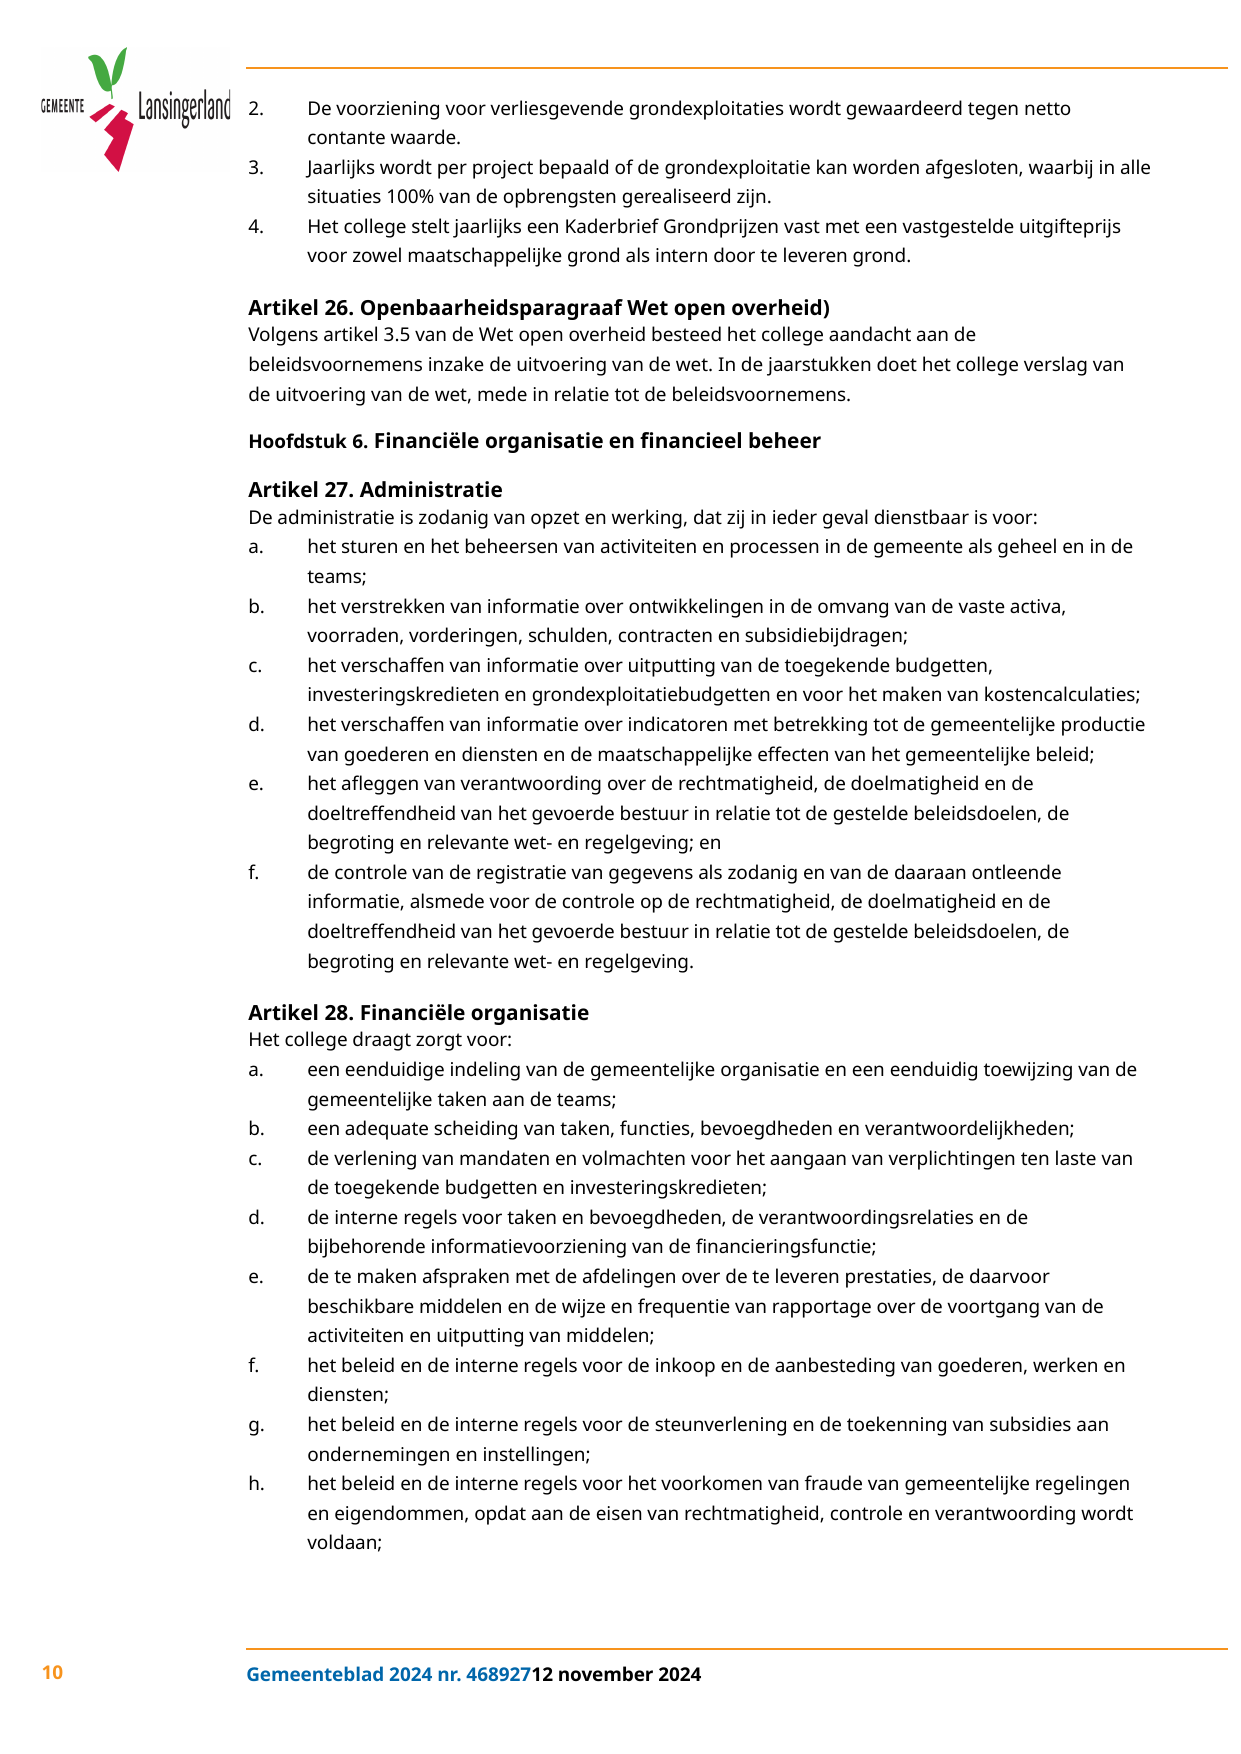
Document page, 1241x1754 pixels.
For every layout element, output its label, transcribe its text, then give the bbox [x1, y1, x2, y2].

list Jaarlijks wordt per project bepaald of de grondexploitatie kan worden afgesloten, waarbij in alle situaties 100% van de opbrengsten gerealiseerd zijn. [248, 154, 1152, 209]
list de te maken afspraken met de afdelingen over de te leveren prestaties, de daarvoor beschikbare middelen en de wijze en frequentie van rapportage over de voortgang van de activiteiten en uitputting van middelen; [248, 1263, 1152, 1348]
list de interne regels voor taken en bevoegdheden, de verantwoordingsrelaties en de bijbehorende informatievoorziening van de financieringsfunctie; [248, 1204, 1152, 1259]
list het verschaffen van informatie over uitputting van de toegekende budgetten, investeringskredieten en grondexploitatiebudgetten en voor het maken van kostencalculaties; [248, 652, 1152, 707]
list een eenduidige indeling van de gemeentelijke organisatie en een eenduidig toewijzing van de gemeentelijke taken aan de teams; [248, 1056, 1152, 1112]
list de controle van de registratie van gegevens als zodanig en van de daaraan ontleende informatie, alsmede voor de controle op de rechtmatigheid, de doelmatigheid en de doeltreffendheid van het gevoerde bestuur in relatie tot de gestelde beleidsdoelen, de begroting en relevante wet- en regelgeving. [248, 859, 1152, 973]
list het beleid en de interne regels voor de steunverlening en de toekenning van subsidies aan ondernemingen en instellingen; [248, 1411, 1152, 1467]
text Artikel 28. Financiële organisatie [248, 998, 1152, 1027]
text De administratie is zodanig van opzet en werking, dat zij in ieder geval dienstbaar is voor: [248, 504, 1152, 530]
text Hoofdstuk 6. Financiële organisatie en financieel beheer [248, 426, 1152, 455]
list het afleggen van verantwoording over de rechtmatigheid, de doelmatigheid en de doeltreffendheid van het gevoerde bestuur in relatie tot de gestelde beleidsdoelen, de begroting en relevante wet- en regelgeving; en [248, 770, 1152, 855]
text Artikel 27. Administratie [248, 476, 1152, 504]
list het beleid en de interne regels voor het voorkomen van fraude van gemeentelijke regelingen en eigendommen, opdat aan de eisen van rechtmatigheid, controle en verantwoording wordt voldaan; [248, 1470, 1152, 1555]
list het sturen en het beheersen van activiteiten en processen in de gemeente als geheel en in de teams; [248, 534, 1152, 589]
text Het college draagt zorgt voor: [248, 1027, 1152, 1052]
list een adequate scheiding van taken, functies, bevoegdheden en verantwoordelijkheden; [248, 1115, 1152, 1141]
list het beleid en de interne regels voor de inkoop en de aanbesteding van goederen, werken en diensten; [248, 1352, 1152, 1407]
list Het college stelt jaarlijks een Kaderbrief Grondprijzen vast met een vastgestelde uitgifteprijs voor zowel maatschappelijke grond als intern door te leveren grond. [248, 213, 1152, 268]
text Volgens artikel 3.5 van de Wet open overheid besteed het college aandacht aan de beleidsvoornemens inzake de uitvoering van de wet. In de jaarstukken doet het college verslag van de uitvoering van de wet, mede in relatie tot de beleidsvoornemens. [248, 322, 1152, 406]
text Artikel 26. Openbaarheidsparagraaf Wet open overheid) [248, 293, 1152, 322]
list het verstrekken van informatie over ontwikkelingen in de omvang van de vaste activa, voorraden, vorderingen, schulden, contracten en subsidiebijdragen; [248, 593, 1152, 648]
list de verlening van mandaten en volmachten voor het aangaan van verplichtingen ten laste van de toegekende budgetten en investeringskredieten; [248, 1145, 1152, 1200]
list het verschaffen van informatie over indicatoren met betrekking tot de gemeentelijke productie van goederen en diensten en de maatschappelijke effecten van het gemeentelijke beleid; [248, 711, 1152, 766]
list De voorziening voor verliesgevende grondexploitaties wordt gewaardeerd tegen netto contante waarde. [248, 95, 1152, 150]
picture [41, 47, 231, 172]
